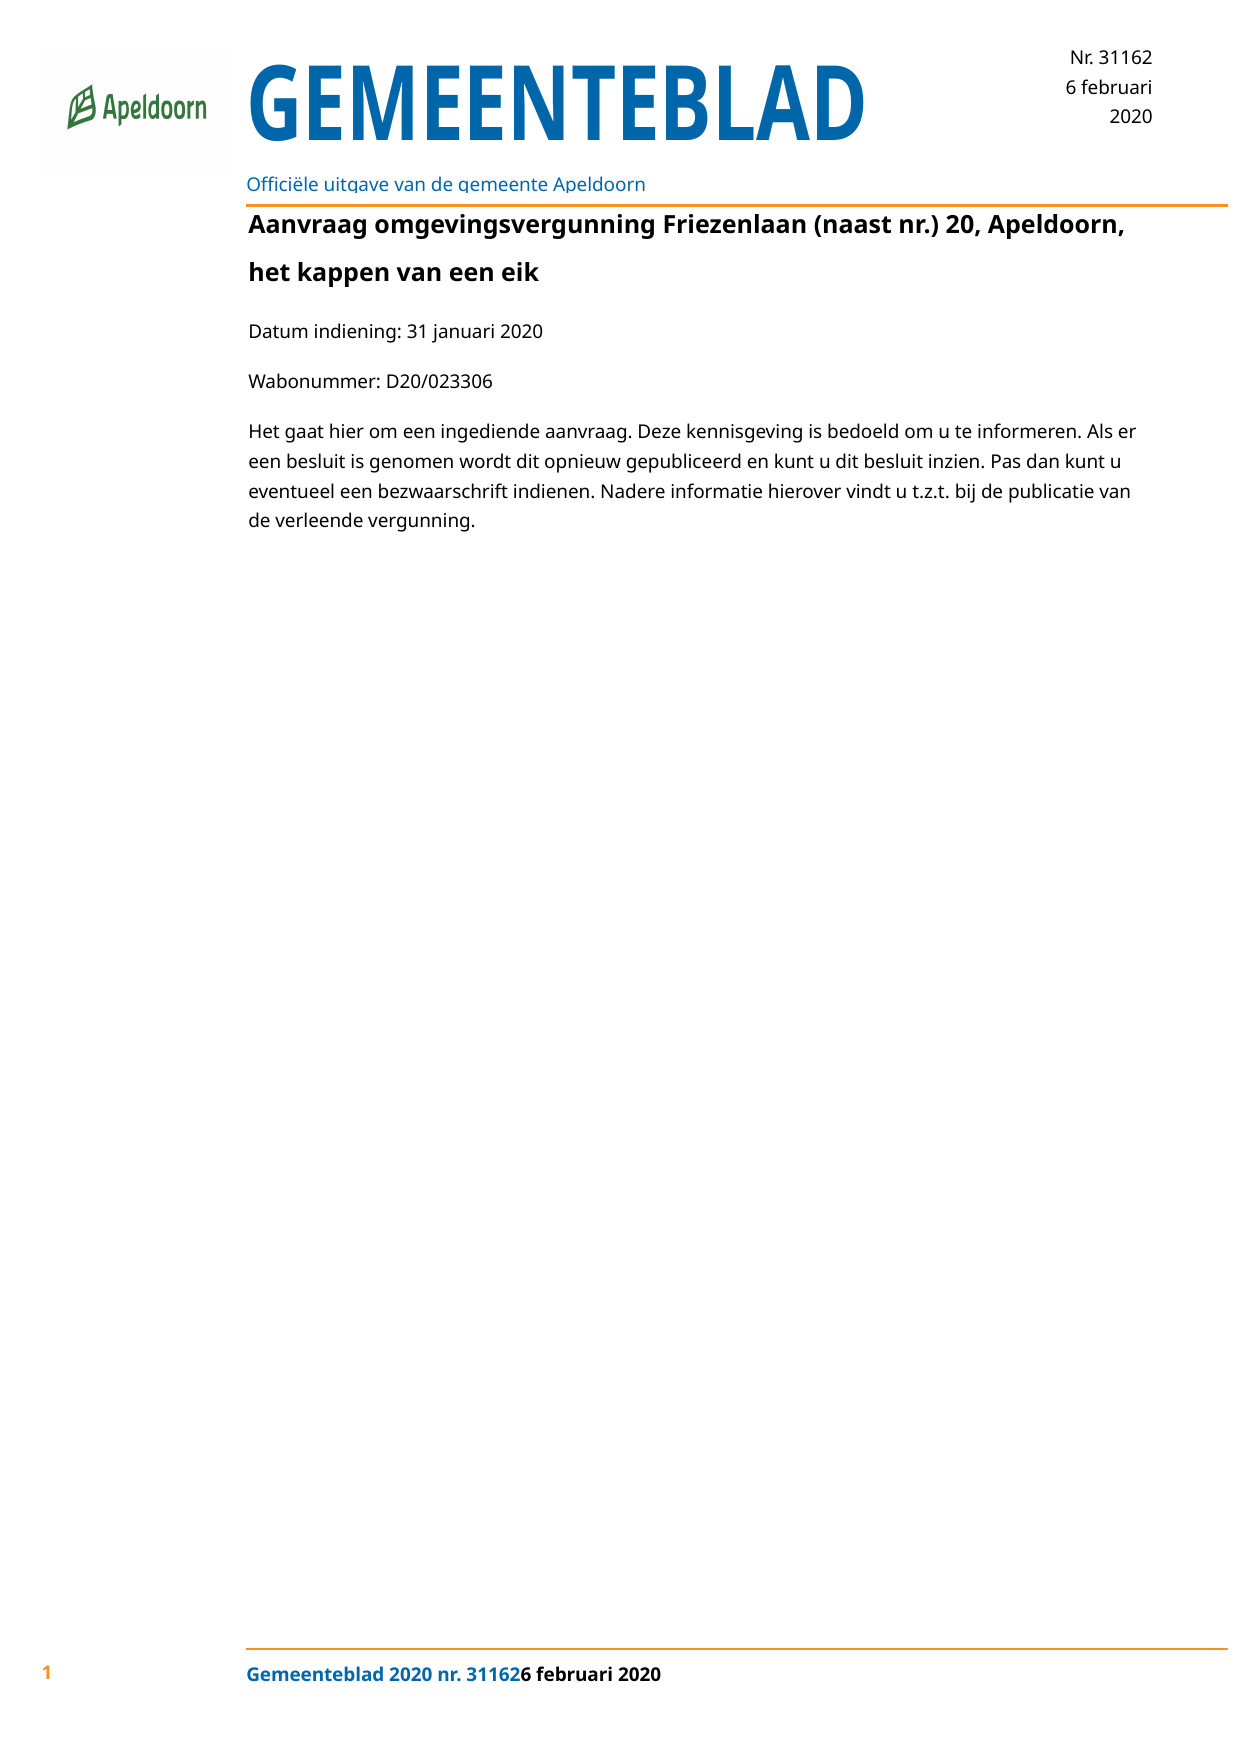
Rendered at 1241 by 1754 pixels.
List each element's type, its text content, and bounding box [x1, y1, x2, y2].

text Het gaat hier om een ingediende aanvraag. Deze kennisgeving is bedoeld om u te informeren. Als er een besluit is genomen wordt dit opnieuw gepubliceerd en kunt u dit besluit inzien. Pas dan kunt u eventueel een bezwaarschrift indienen. Nadere informatie hierover vindt u t.z.t. bij de publicatie van de verleende vergunning. [248, 419, 1152, 533]
text Aanvraag omgevingsvergunning Friezenlaan (naast nr.) 20, Apeldoorn, het kappen van een eik [248, 207, 1152, 288]
text Datum indiening: 31 januari 2020 [248, 318, 1152, 344]
text Wabonummer: D20/023306 [248, 368, 1152, 394]
picture [41, 47, 231, 172]
